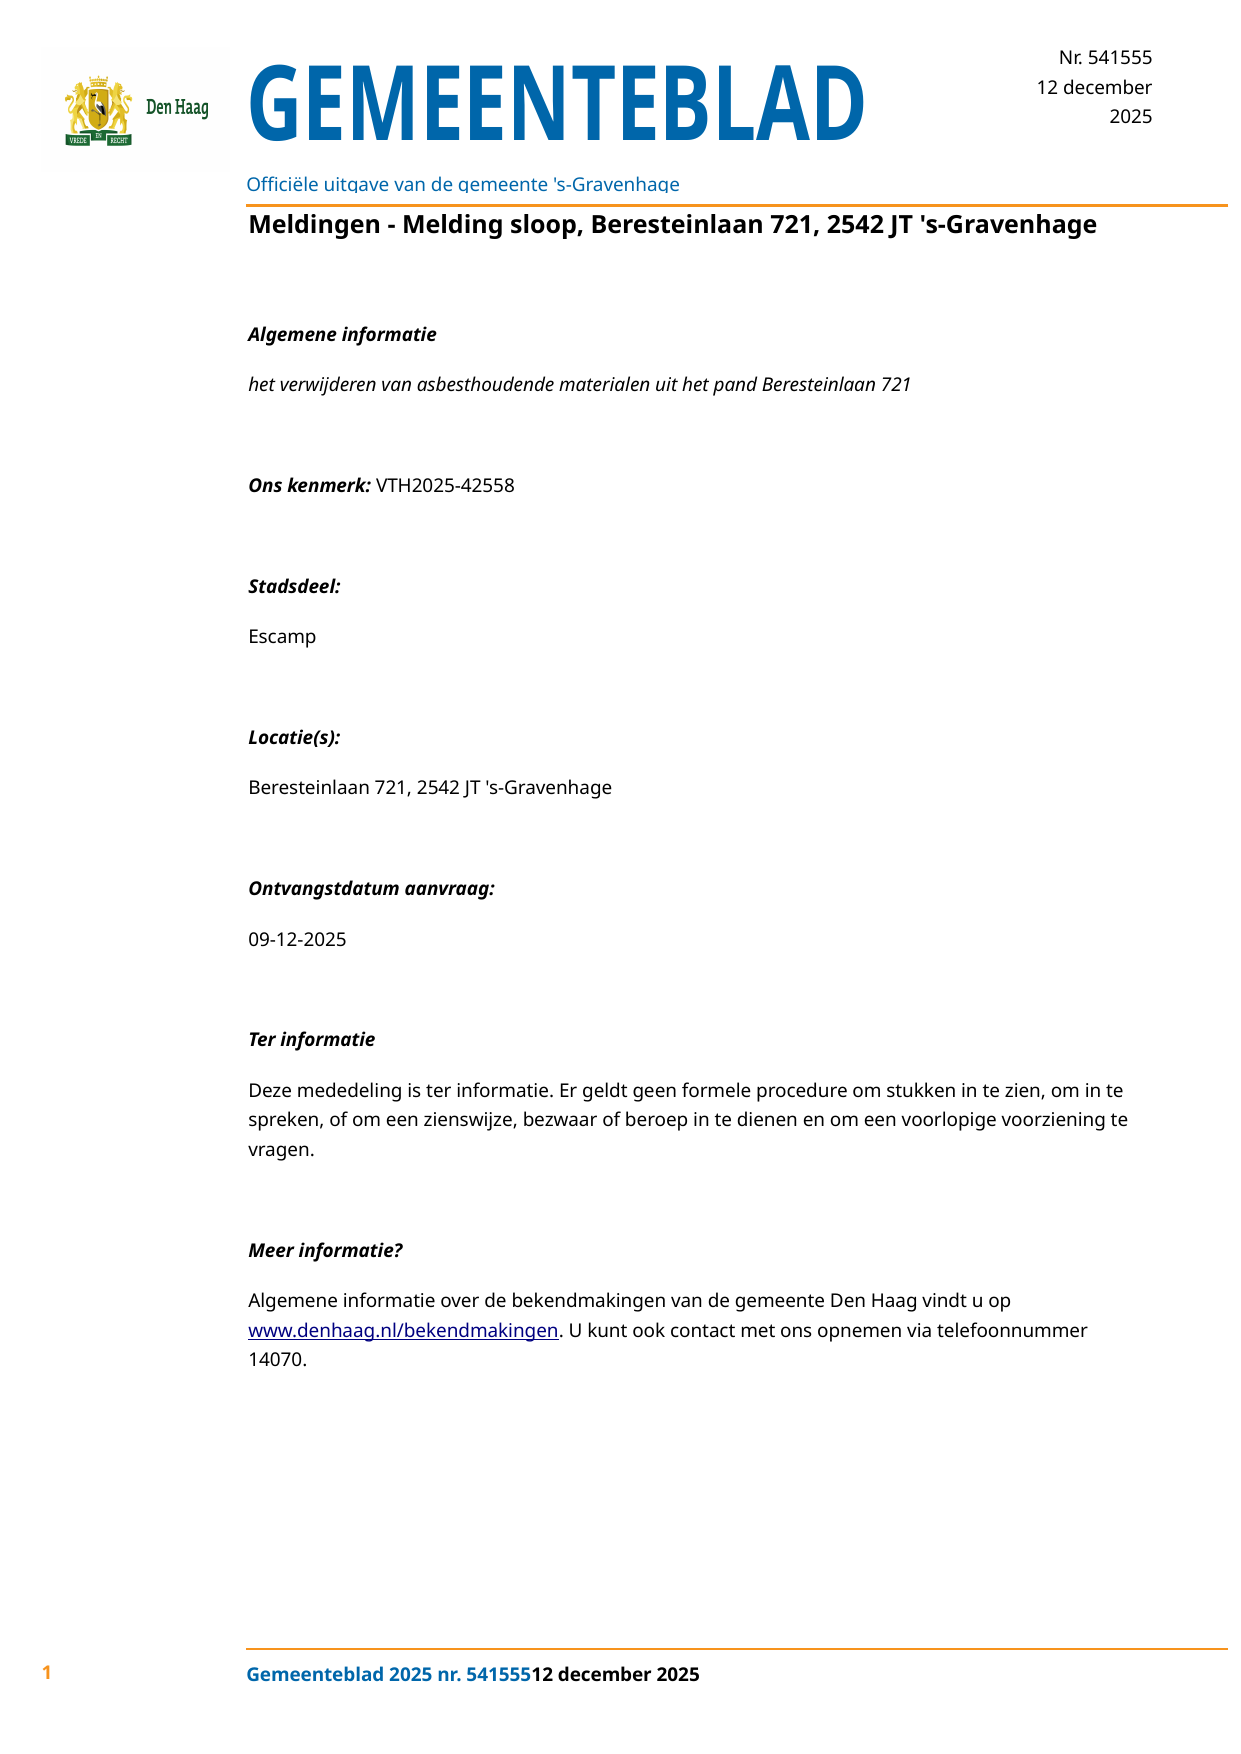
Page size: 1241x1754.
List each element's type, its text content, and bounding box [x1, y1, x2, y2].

text Meldingen - Melding sloop, Beresteinlaan 721, 2542 JT 's-Gravenhage [248, 207, 1152, 241]
text Escamp [248, 623, 1152, 649]
text Ons kenmerk: VTH2025-42558 [248, 472, 1152, 498]
text Ter informatie [248, 1027, 1152, 1052]
text Algemene informatie [248, 321, 1152, 346]
text Meer informatie? [248, 1237, 1152, 1263]
text Ontvangstdatum aanvraag: [248, 875, 1152, 901]
text het verwijderen van asbesthoudende materialen uit het pand Beresteinlaan 721 [248, 371, 1152, 397]
text Algemene informatie over de bekendmakingen van de gemeente Den Haag vindt u op www.denhaag.nl/bekendmakingen. U kunt ook contact met ons opnemen via telefoonnummer 14070. [248, 1287, 1152, 1372]
text Beresteinlaan 721, 2542 JT 's-Gravenhage [248, 774, 1152, 800]
text Locatie(s): [248, 724, 1152, 750]
text 09-12-2025 [248, 926, 1152, 951]
picture [41, 47, 231, 172]
text Deze mededeling is ter informatie. Er geldt geen formele procedure om stukken in te zien, om in te spreken, of om een zienswijze, bezwaar of beroep in te dienen en om een voorlopige voorziening te vragen. [248, 1077, 1152, 1162]
text Stadsdeel: [248, 573, 1152, 598]
